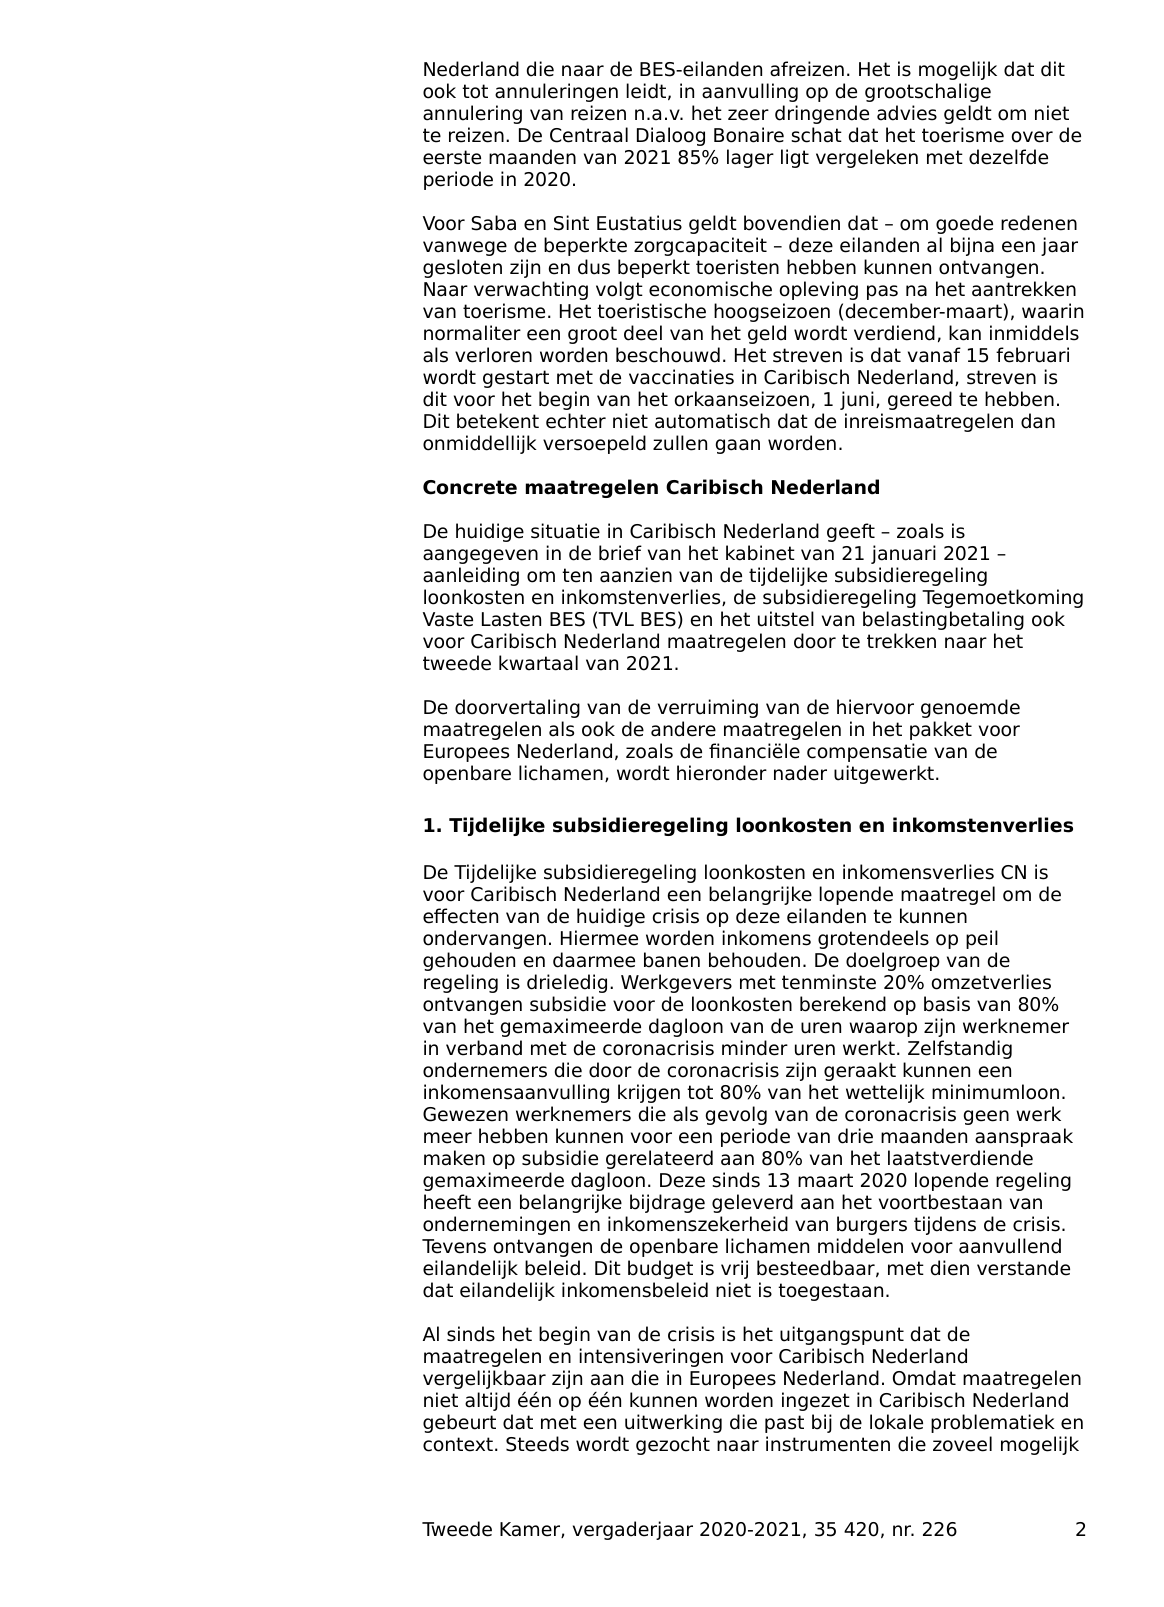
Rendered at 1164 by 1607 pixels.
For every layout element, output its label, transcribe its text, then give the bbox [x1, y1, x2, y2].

text Voor Saba en Sint Eustatius geldt bovendien dat – om goede redenen vanwege de beperkte zorgcapaciteit – deze eilanden al bijna een jaar gesloten zijn en dus beperkt toeristen hebben kunnen ontvangen. Naar verwachting volgt economische opleving pas na het aantrekken van toerisme. Het toeristische hoogseizoen (december-maart), waarin normaliter een groot deel van het geld wordt verdiend, kan inmiddels als verloren worden beschouwd. Het streven is dat vanaf 15 februari wordt gestart met de vaccinaties in Caribisch Nederland, streven is dit voor het begin van het orkaanseizoen, 1 juni, gereed te hebben. Dit betekent echter niet automatisch dat de inreismaatregelen dan onmiddellijk versoepeld zullen gaan worden. [422, 213, 1087, 455]
text De Tijdelijke subsidieregeling loonkosten en inkomensverlies CN is voor Caribisch Nederland een belangrijke lopende maatregel om de effecten van de huidige crisis op deze eilanden te kunnen ondervangen. Hiermee worden inkomens grotendeels op peil gehouden en daarmee banen behouden. De doelgroep van de regeling is drieledig. Werkgevers met tenminste 20% omzetverlies ontvangen subsidie voor de loonkosten berekend op basis van 80% van het gemaximeerde dagloon van de uren waarop zijn werknemer in verband met de coronacrisis minder uren werkt. Zelfstandig ondernemers die door de coronacrisis zijn geraakt kunnen een inkomensaanvulling krijgen tot 80% van het wettelijk minimumloon. Gewezen werknemers die als gevolg van de coronacrisis geen werk meer hebben kunnen voor een periode van drie maanden aanspraak maken op subsidie gerelateerd aan 80% van het laatstverdiende gemaximeerde dagloon. Deze sinds 13 maart 2020 lopende regeling heeft een belangrijke bijdrage geleverd aan het voortbestaan van ondernemingen en inkomenszekerheid van burgers tijdens de crisis. Tevens ontvangen de openbare lichamen middelen voor aanvullend eilandelijk beleid. Dit budget is vrij besteedbaar, met dien verstande dat eilandelijk inkomensbeleid niet is toegestaan. [422, 862, 1087, 1302]
text Nederland die naar de BES-eilanden afreizen. Het is mogelijk dat dit ook tot annuleringen leidt, in aanvulling op de grootschalige annulering van reizen n.a.v. het zeer dringende advies geldt om niet te reizen. De Centraal Dialoog Bonaire schat dat het toerisme over de eerste maanden van 2021 85% lager ligt vergeleken met dezelfde periode in 2020. [422, 59, 1087, 191]
text De doorvertaling van de verruiming van de hiervoor genoemde maatregelen als ook de andere maatregelen in het pakket voor Europees Nederland, zoals de financiële compensatie van de openbare lichamen, wordt hieronder nader uitgewerkt. [422, 697, 1087, 785]
text Al sinds het begin van de crisis is het uitgangspunt dat de maatregelen en intensiveringen voor Caribisch Nederland vergelijkbaar zijn aan die in Europees Nederland. Omdat maatregelen niet altijd één op één kunnen worden ingezet in Caribisch Nederland gebeurt dat met een uitwerking die past bij de lokale problematiek en context. Steeds wordt gezocht naar instrumenten die zoveel mogelijk [422, 1324, 1087, 1456]
subtitle 1. Tijdelijke subsidieregeling loonkosten en inkomstenverlies [422, 815, 1087, 837]
subtitle Concrete maatregelen Caribisch Nederland [422, 477, 1087, 499]
text De huidige situatie in Caribisch Nederland geeft – zoals is aangegeven in de brief van het kabinet van 21 januari 2021 – aanleiding om ten aanzien van de tijdelijke subsidieregeling loonkosten en inkomstenverlies, de subsidieregeling Tegemoetkoming Vaste Lasten BES (TVL BES) en het uitstel van belastingbetaling ook voor Caribisch Nederland maatregelen door te trekken naar het tweede kwartaal van 2021. [422, 521, 1087, 675]
